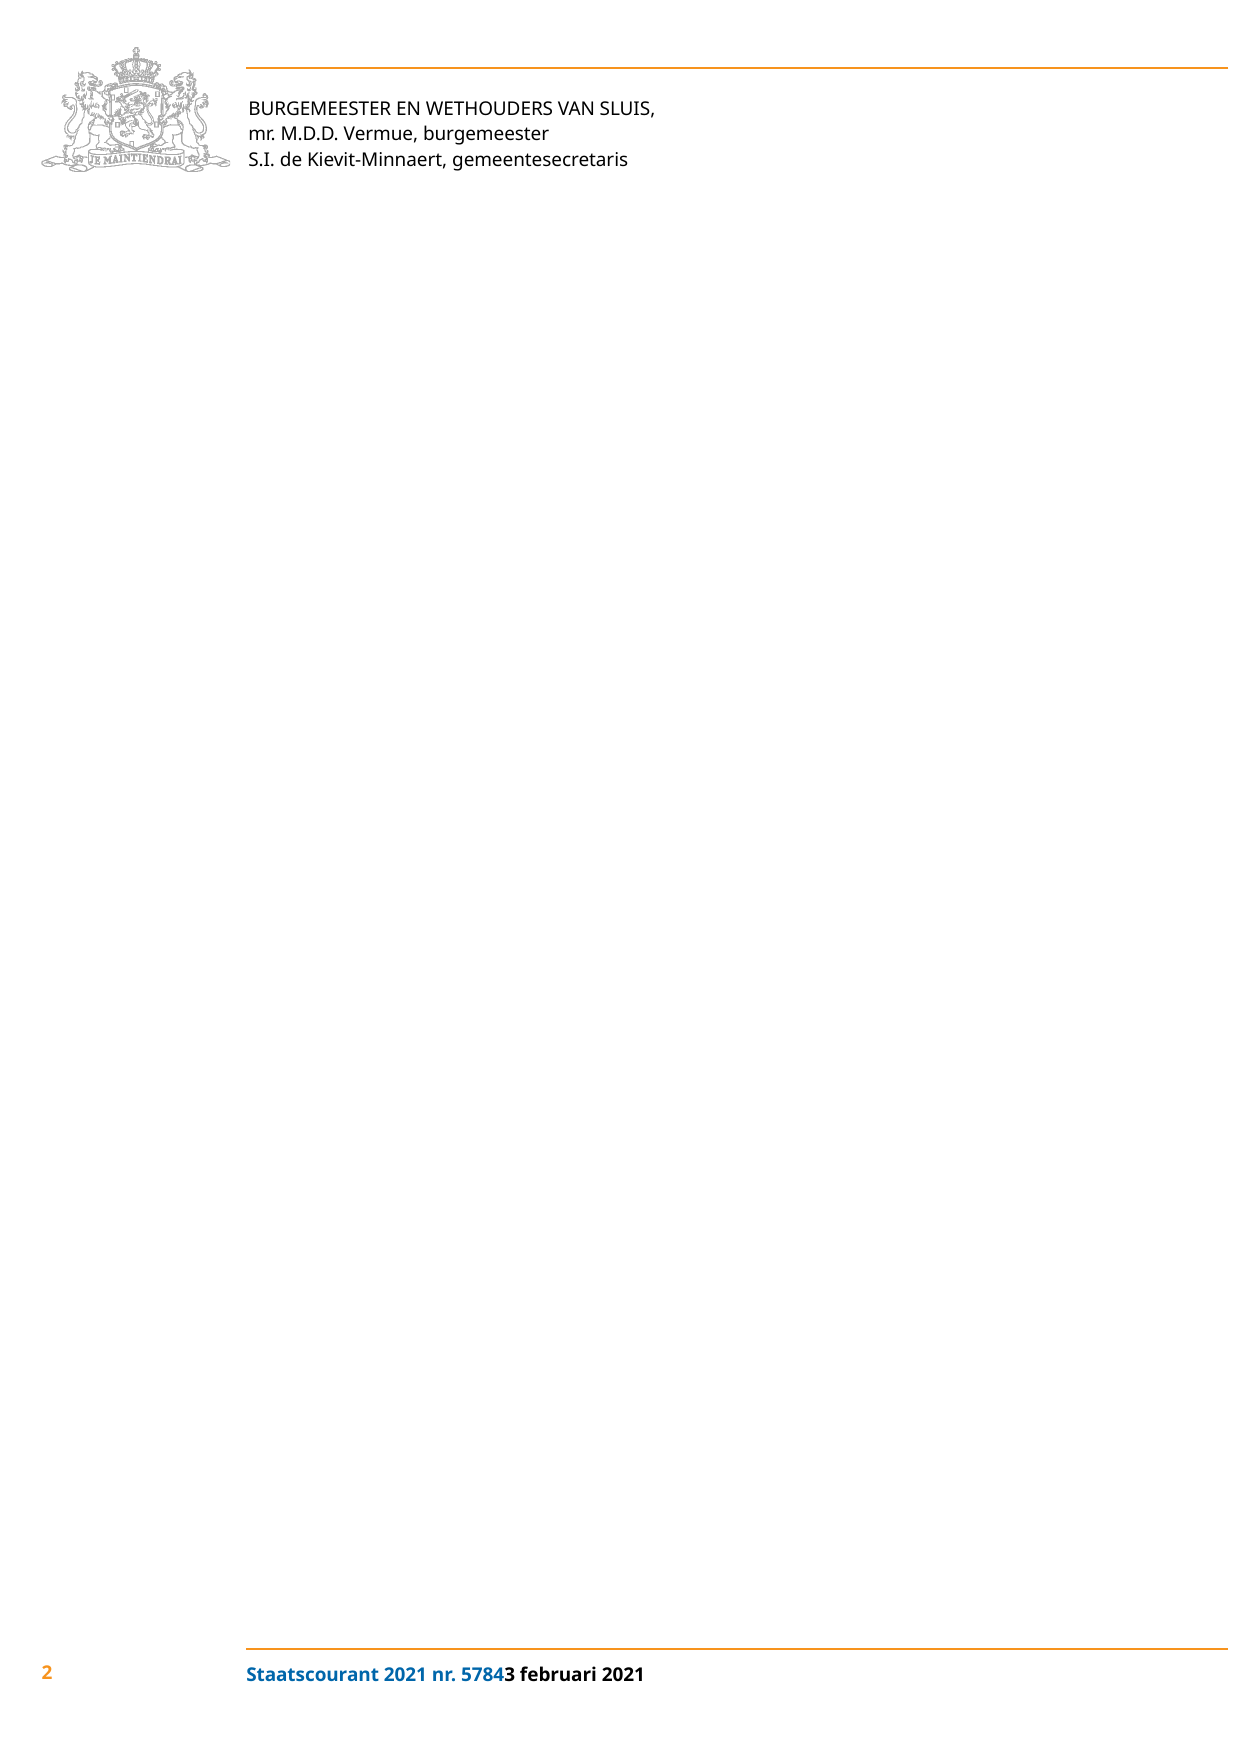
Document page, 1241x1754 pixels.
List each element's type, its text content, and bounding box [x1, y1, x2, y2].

text mr. M.D.D. Vermue, burgemeester [248, 121, 1152, 146]
picture [41, 47, 231, 172]
text S.I. de Kievit-Minnaert, gemeentesecretaris [248, 146, 1152, 172]
text BURGEMEESTER EN WETHOUDERS VAN SLUIS, [248, 95, 1152, 121]
